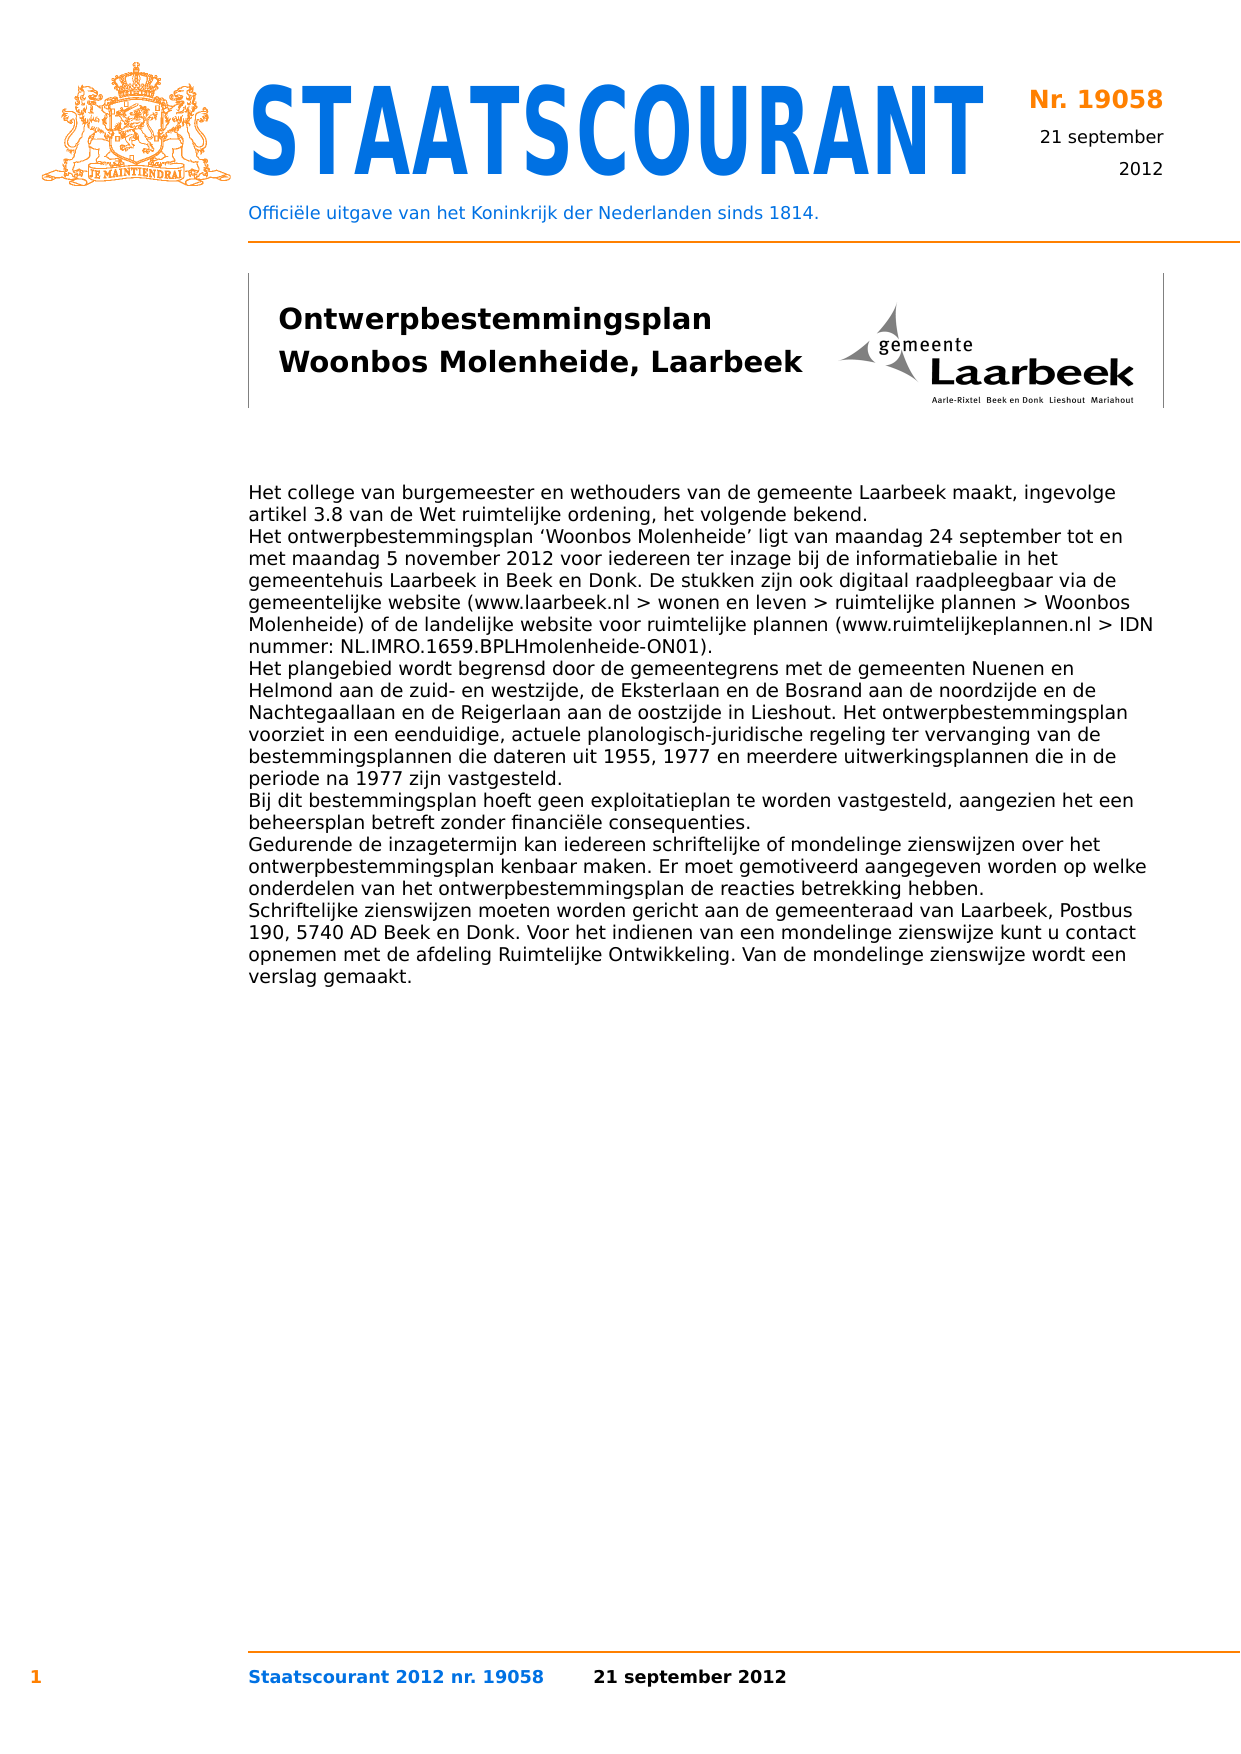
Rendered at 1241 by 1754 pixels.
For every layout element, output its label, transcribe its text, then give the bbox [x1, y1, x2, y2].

text Het plangebied wordt begrensd door de gemeentegrens met de gemeenten Nuenen en Helmond aan de zuid- en westzijde, de Eksterlaan en de Bosrand aan de noordzijde en de Nachtegaallaan en de Reigerlaan aan de oostzijde in Lieshout. Het ontwerpbestemmingsplan voorziet in een eenduidige, actuele planologisch-juridische regeling ter vervanging van de bestemmingsplannen die dateren uit 1955, 1977 en meerdere uitwerkingsplannen die in de periode na 1977 zijn vastgesteld. [248, 658, 1163, 790]
table_header STAATSCOURANT [248, 62, 998, 203]
text Schriftelijke zienswijzen moeten worden gericht aan de gemeenteraad van Laarbeek, Postbus 190, 5740 AD Beek en Donk. Voor het indienen van een mondelinge zienswijze kunt u contact opnemen met de afdeling Ruimtelijke Ontwikkeling. Van de mondelinge zienswijze wordt een verslag gemaakt. [248, 900, 1163, 988]
picture [41, 62, 231, 186]
table_header Nr. 19058 [998, 62, 1240, 121]
text Het college van burgemeester en wethouders van de gemeente Laarbeek maakt, ingevolge artikel 3.8 van de Wet ruimtelijke ordening, het volgende bekend. [248, 482, 1163, 526]
table_cell 21 september [998, 121, 1240, 153]
text Het ontwerpbestemmingsplan ‘Woonbos Molenheide’ ligt van maandag 24 september tot en met maandag 5 november 2012 voor iedereen ter inzage bij de informatiebalie in het gemeentehuis Laarbeek in Beek en Donk. De stukken zijn ook digitaal raadpleegbaar via de gemeentelijke website (www.laarbeek.nl > wonen en leven > ruimtelijke plannen > Woonbos Molenheide) of de landelijke website voor ruimtelijke plannen (www.ruimtelijkeplannen.nl > IDN nummer: NL.IMRO.1659.BPLHmolenheide-ON01). [248, 526, 1163, 658]
picture [838, 302, 1134, 403]
text Gedurende de inzagetermijn kan iedereen schriftelijke of mondelinge zienswijzen over het ontwerpbestemmingsplan kenbaar maken. Er moet gemotiveerd aangegeven worden op welke onderdelen van het ontwerpbestemmingsplan de reacties betrekking hebben. [248, 834, 1163, 900]
subtitle Ontwerpbestemmingsplan Woonbos Molenheide, Laarbeek [249, 273, 1163, 408]
table_cell Officiële uitgave van het Koninkrijk der Nederlanden sinds 1814. [248, 203, 1240, 241]
table_header [25, 62, 248, 241]
table_cell 2012 [998, 153, 1240, 203]
text Bij dit bestemmingsplan hoeft geen exploitatieplan te worden vastgesteld, aangezien het een beheersplan betreft zonder financiële consequenties. [248, 790, 1163, 834]
